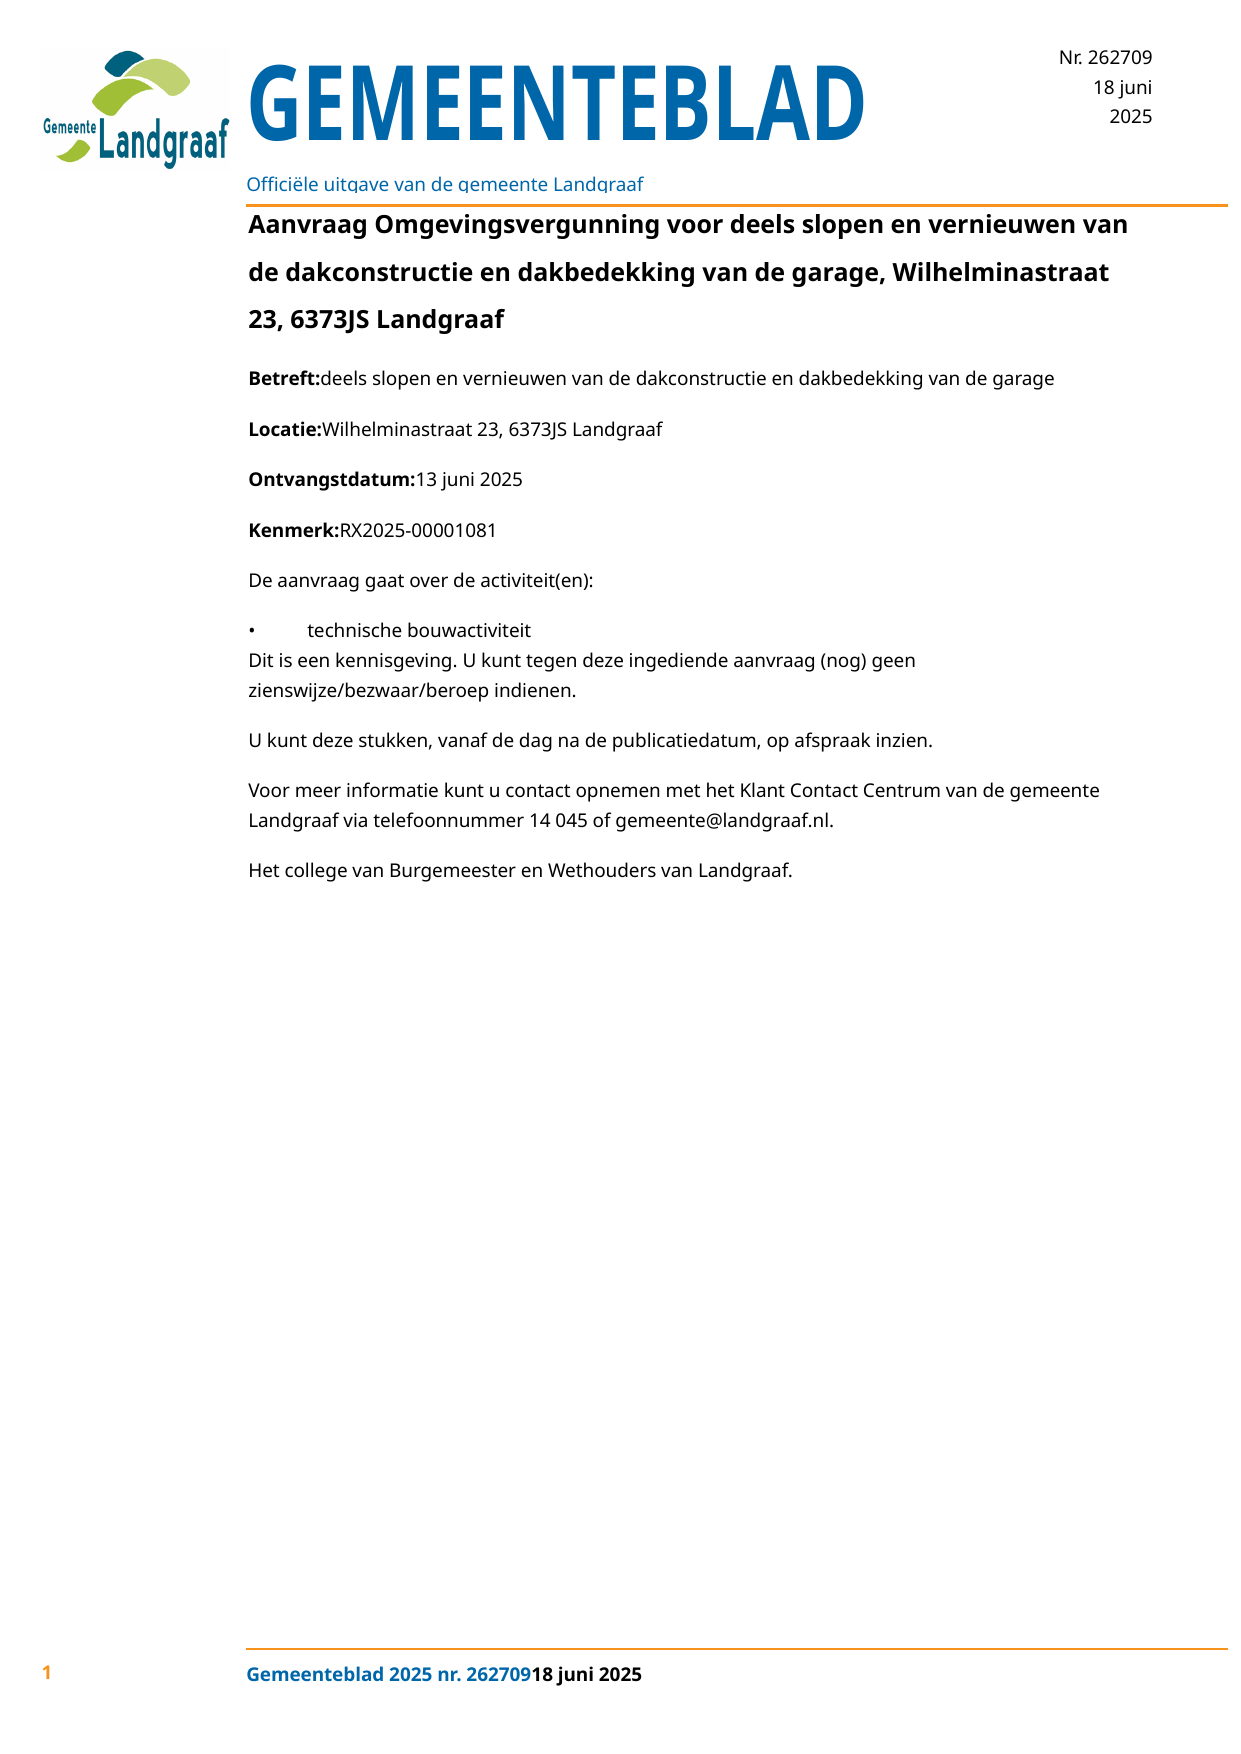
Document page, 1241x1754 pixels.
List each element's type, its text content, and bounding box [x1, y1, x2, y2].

text U kunt deze stukken, vanaf de dag na de publicatiedatum, op afspraak inzien. [248, 727, 1152, 753]
text Aanvraag Omgevingsvergunning voor deels slopen en vernieuwen van de dakconstructie en dakbedekking van de garage, Wilhelminastraat 23, 6373JS Landgraaf [248, 207, 1152, 336]
text De aanvraag gaat over de activiteit(en): [248, 567, 1152, 593]
text Dit is een kennisgeving. U kunt tegen deze ingediende aanvraag (nog) geen zienswijze/bezwaar/beroep indienen. [248, 647, 1152, 702]
list technische bouwactiviteit [248, 618, 1152, 643]
picture [41, 47, 231, 172]
text Voor meer informatie kunt u contact opnemen met het Klant Contact Centrum van de gemeente Landgraaf via telefoonnummer 14 045 of gemeente@landgraaf.nl. [248, 778, 1152, 833]
text Kenmerk:RX2025-00001081 [248, 517, 1152, 542]
text Betreft:deels slopen en vernieuwen van de dakconstructie en dakbedekking van de garage [248, 366, 1152, 391]
text Locatie:Wilhelminastraat 23, 6373JS Landgraaf [248, 416, 1152, 442]
text Het college van Burgemeester en Wethouders van Landgraaf. [248, 858, 1152, 883]
text Ontvangstdatum:13 juni 2025 [248, 466, 1152, 492]
